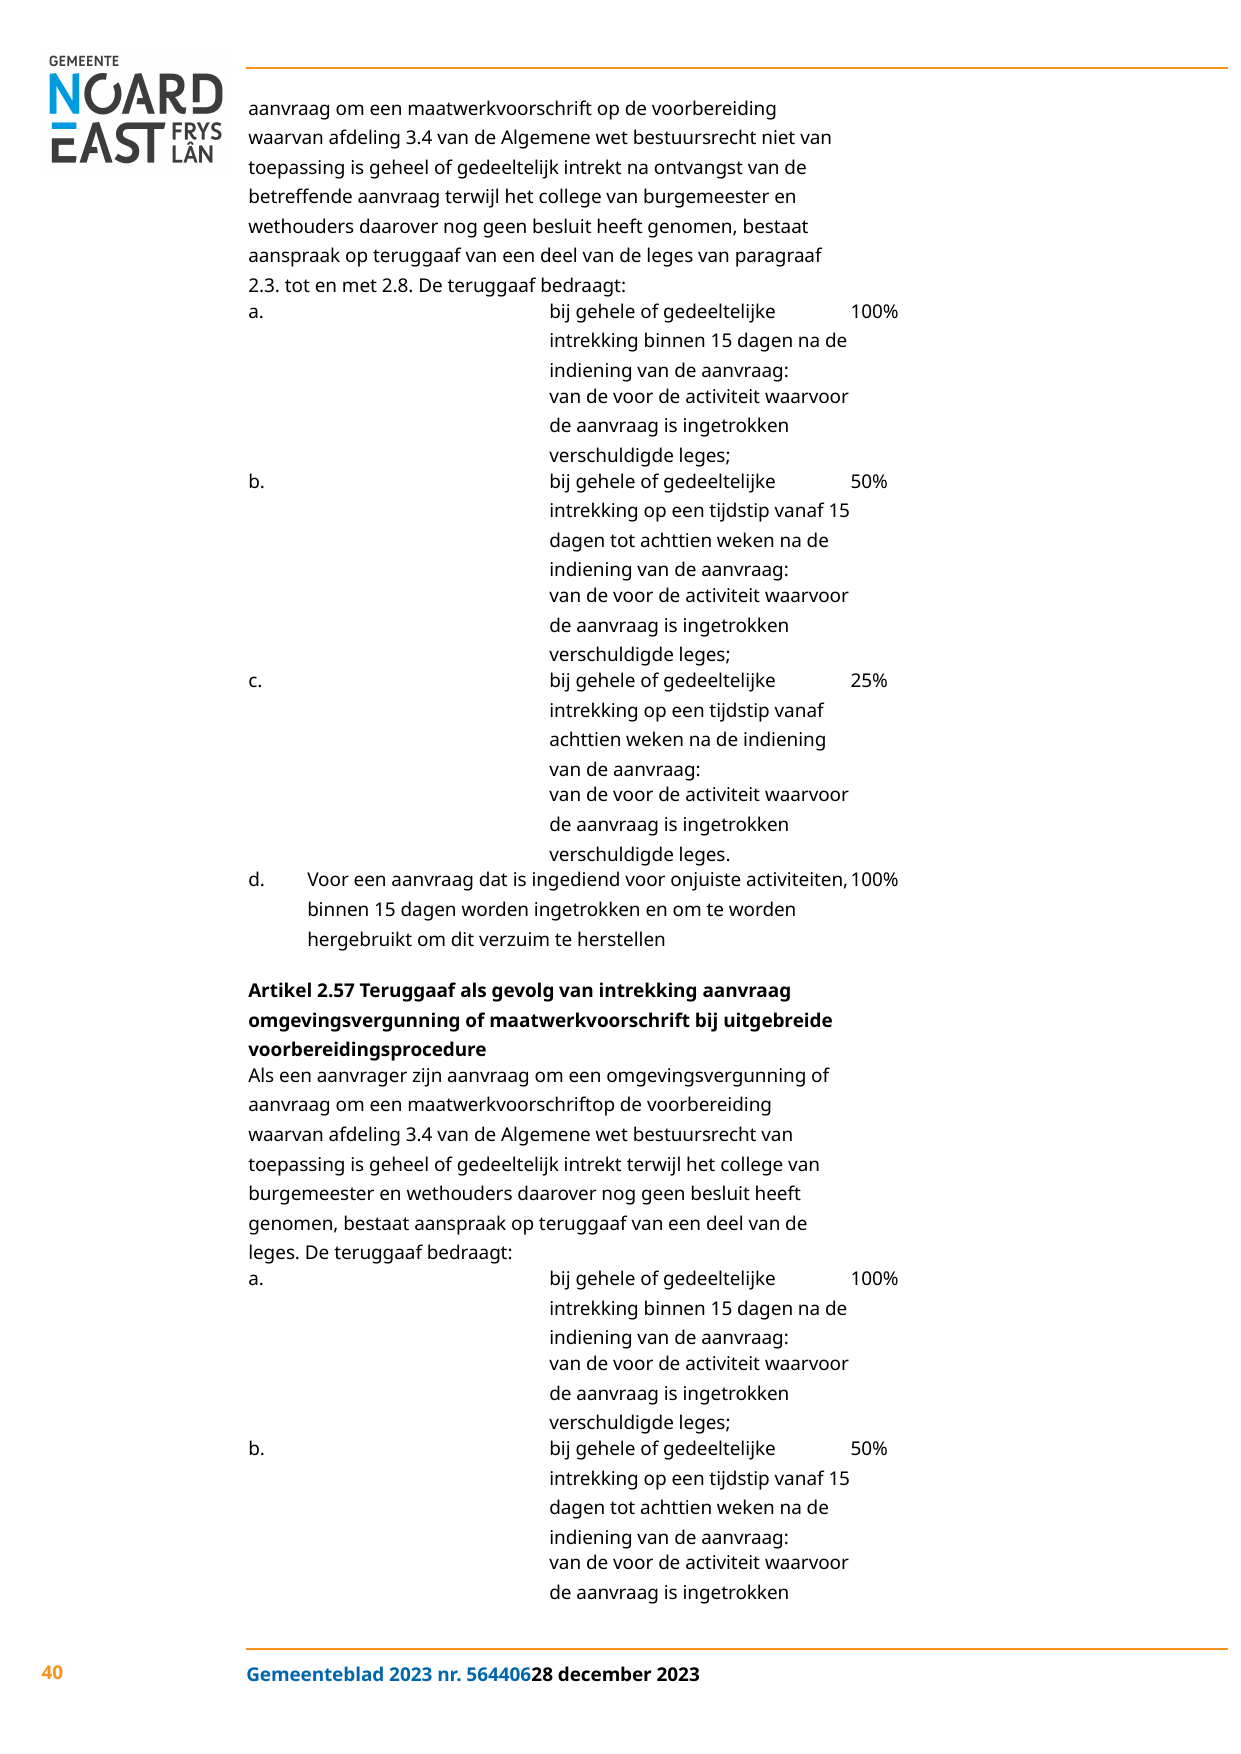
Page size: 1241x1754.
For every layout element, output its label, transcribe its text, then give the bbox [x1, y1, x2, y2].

table_cell [850, 782, 1152, 867]
table_cell [850, 951, 1152, 977]
table_cell bij gehele of gedeeltelijke intrekking op een tijdstip vanaf 15 dagen tot achttien weken na de indiening van de aanvraag: [549, 1435, 850, 1549]
table_cell aanvraag om een maatwerkvoorschrift op de voorbereiding waarvan afdeling 3.4 van de Algemene wet bestuursrecht niet van toepassing is geheel of gedeeltelijk intrekt na ontvangst van de betreffende aanvraag terwijl het college van burgemeester en wethouders daarover nog geen besluit heeft genomen, bestaat aanspraak op teruggaaf van een deel van de leges van paragraaf 2.3. tot en met 2.8. De teruggaaf bedraagt: [248, 95, 850, 298]
table_cell Voor een aanvraag dat is ingediend voor onjuiste activiteiten, binnen 15 dagen worden ingetrokken en om te worden hergebruikt om dit verzuim te herstellen [248, 867, 850, 951]
table_cell Artikel 2.57 Teruggaaf als gevolg van intrekking aanvraag omgevingsvergunning of maatwerkvoorschrift bij uitgebreide voorbereidingsprocedure [248, 977, 850, 1062]
table_cell van de voor de activiteit waarvoor de aanvraag is ingetrokken verschuldigde leges; [549, 582, 850, 667]
table_cell [850, 1350, 1152, 1435]
table_cell [248, 1550, 549, 1605]
table_cell [850, 582, 1152, 667]
table_cell c. [248, 667, 549, 782]
table_cell 50% [850, 1435, 1152, 1549]
table_cell 100% [850, 298, 1152, 383]
table_cell [248, 951, 850, 977]
table_cell [248, 582, 549, 667]
table_cell van de voor de activiteit waarvoor de aanvraag is ingetrokken verschuldigde leges; [549, 383, 850, 468]
table_cell bij gehele of gedeeltelijke intrekking op een tijdstip vanaf 15 dagen tot achttien weken na de indiening van de aanvraag: [549, 468, 850, 582]
table_cell [850, 95, 1152, 298]
table_cell 100% [850, 867, 1152, 951]
picture [41, 47, 231, 172]
table_cell 50% [850, 468, 1152, 582]
table_cell van de voor de activiteit waarvoor de aanvraag is ingetrokken [549, 1550, 850, 1605]
table_cell [248, 1350, 549, 1435]
table_cell van de voor de activiteit waarvoor de aanvraag is ingetrokken verschuldigde leges; [549, 1350, 850, 1435]
table_cell a. [248, 1265, 549, 1350]
table_cell 25% [850, 667, 1152, 782]
table_cell 100% [850, 1265, 1152, 1350]
table_cell [850, 977, 1152, 1062]
table_cell [850, 383, 1152, 468]
table_cell [850, 1062, 1152, 1265]
table_cell b. [248, 1435, 549, 1549]
table_cell b. [248, 468, 549, 582]
table_cell bij gehele of gedeeltelijke intrekking binnen 15 dagen na de indiening van de aanvraag: [549, 1265, 850, 1350]
table_cell bij gehele of gedeeltelijke intrekking binnen 15 dagen na de indiening van de aanvraag: [549, 298, 850, 383]
table_cell van de voor de activiteit waarvoor de aanvraag is ingetrokken verschuldigde leges. [549, 782, 850, 867]
table_cell a. [248, 298, 549, 383]
table_cell bij gehele of gedeeltelijke intrekking op een tijdstip vanaf achttien weken na de indiening van de aanvraag: [549, 667, 850, 782]
table_cell [248, 383, 549, 468]
table_cell [850, 1550, 1152, 1605]
table_cell Als een aanvrager zijn aanvraag om een omgevingsvergunning of aanvraag om een maatwerkvoorschriftop de voorbereiding waarvan afdeling 3.4 van de Algemene wet bestuursrecht van toepassing is geheel of gedeeltelijk intrekt terwijl het college van burgemeester en wethouders daarover nog geen besluit heeft genomen, bestaat aanspraak op teruggaaf van een deel van de leges. De teruggaaf bedraagt: [248, 1062, 850, 1265]
table_cell [248, 782, 549, 867]
